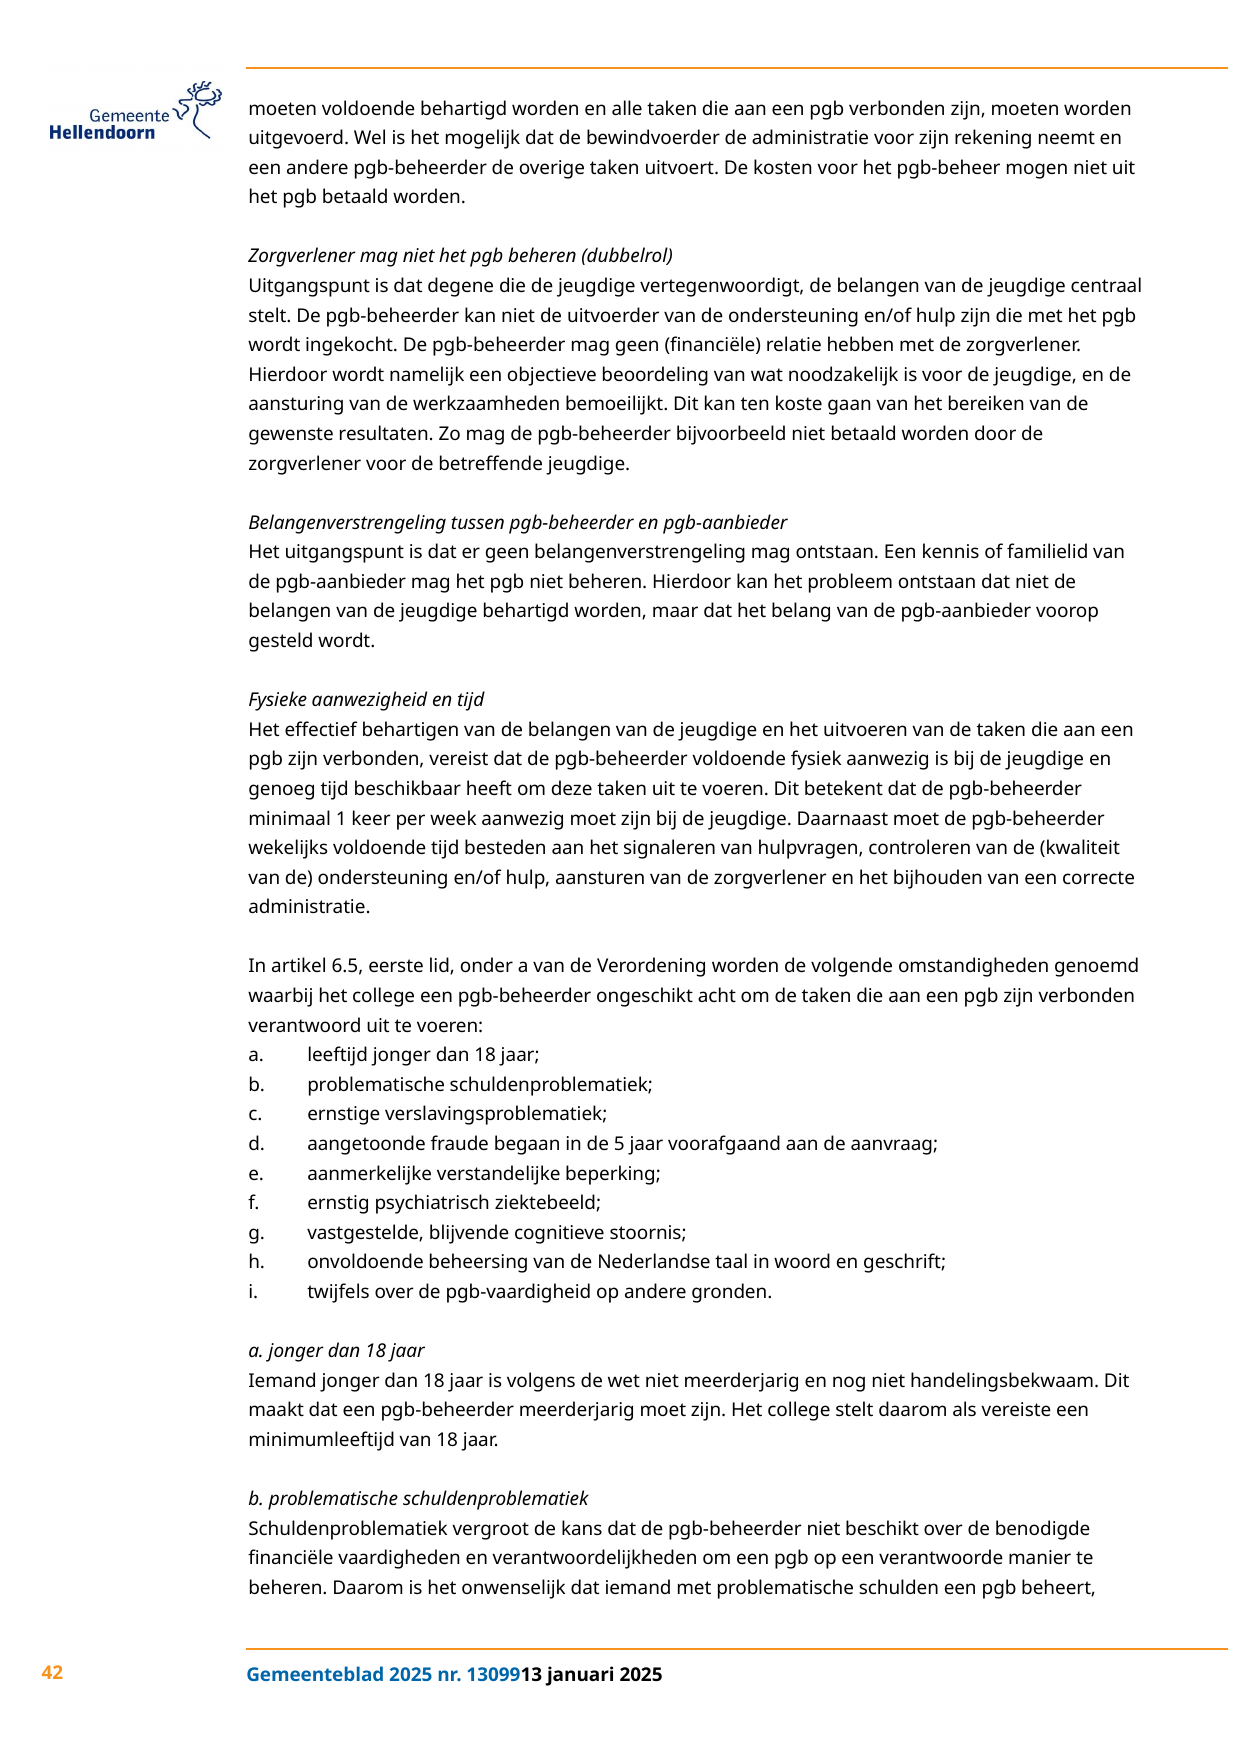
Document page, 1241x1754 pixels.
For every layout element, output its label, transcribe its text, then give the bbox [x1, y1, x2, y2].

list aangetoonde fraude begaan in de 5 jaar voorafgaand aan de aanvraag; [248, 1130, 1152, 1156]
text Zorgverlener mag niet het pgb beheren (dubbelrol) [248, 243, 1152, 268]
text In artikel 6.5, eerste lid, onder a van de Verordening worden de volgende omstandigheden genoemd waarbij het college een pgb-beheerder ongeschikt acht om de taken die aan een pgb zijn verbonden verantwoord uit te voeren: [248, 953, 1152, 1038]
list onvoldoende beheersing van de Nederlandse taal in woord en geschrift; [248, 1248, 1152, 1274]
list ernstige verslavingsproblematiek; [248, 1101, 1152, 1126]
text Uitgangspunt is dat degene die de jeugdige vertegenwoordigt, de belangen van de jeugdige centraal stelt. De pgb-beheerder kan niet de uitvoerder van de ondersteuning en/of hulp zijn die met het pgb wordt ingekocht. De pgb-beheerder mag geen (financiële) relatie hebben met de zorgverlener. Hierdoor wordt namelijk een objectieve beoordeling van wat noodzakelijk is voor de jeugdige, en de aansturing van de werkzaamheden bemoeilijkt. Dit kan ten koste gaan van het bereiken van de gewenste resultaten. Zo mag de pgb-beheerder bijvoorbeeld niet betaald worden door de zorgverlener voor de betreffende jeugdige. [248, 272, 1152, 476]
text b. problematische schuldenproblematiek [248, 1485, 1152, 1511]
list aanmerkelijke verstandelijke beperking; [248, 1160, 1152, 1186]
text Het effectief behartigen van de belangen van de jeugdige en het uitvoeren van de taken die aan een pgb zijn verbonden, vereist dat de pgb-beheerder voldoende fysiek aanwezig is bij de jeugdige en genoeg tijd beschikbaar heeft om deze taken uit te voeren. Dit betekent dat de pgb-beheerder minimaal 1 keer per week aanwezig moet zijn bij de jeugdige. Daarnaast moet de pgb-beheerder wekelijks voldoende tijd besteden aan het signaleren van hulpvragen, controleren van de (kwaliteit van de) ondersteuning en/of hulp, aansturen van de zorgverlener en het bijhouden van een correcte administratie. [248, 716, 1152, 919]
text moeten voldoende behartigd worden en alle taken die aan een pgb verbonden zijn, moeten worden uitgevoerd. Wel is het mogelijk dat de bewindvoerder de administratie voor zijn rekening neemt en een andere pgb-beheerder de overige taken uitvoert. De kosten voor het pgb-beheer mogen niet uit het pgb betaald worden. [248, 95, 1152, 209]
list problematische schuldenproblematiek; [248, 1071, 1152, 1097]
list twijfels over de pgb-vaardigheid op andere gronden. [248, 1278, 1152, 1304]
text Iemand jonger dan 18 jaar is volgens de wet niet meerderjarig en nog niet handelingsbekwaam. Dit maakt dat een pgb-beheerder meerderjarig moet zijn. Het college stelt daarom als vereiste een minimumleeftijd van 18 jaar. [248, 1367, 1152, 1452]
text a. jonger dan 18 jaar [248, 1337, 1152, 1363]
picture [41, 47, 231, 172]
list ernstig psychiatrisch ziektebeeld; [248, 1189, 1152, 1215]
list vastgestelde, blijvende cognitieve stoornis; [248, 1219, 1152, 1245]
text Het uitgangspunt is dat er geen belangenverstrengeling mag ontstaan. Een kennis of familielid van de pgb-aanbieder mag het pgb niet beheren. Hierdoor kan het probleem ontstaan dat niet de belangen van de jeugdige behartigd worden, maar dat het belang van de pgb-aanbieder voorop gesteld wordt. [248, 538, 1152, 653]
text Belangenverstrengeling tussen pgb-beheerder en pgb-aanbieder [248, 509, 1152, 535]
list leeftijd jonger dan 18 jaar; [248, 1041, 1152, 1067]
text Fysieke aanwezigheid en tijd [248, 686, 1152, 712]
text Schuldenproblematiek vergroot de kans dat de pgb-beheerder niet beschikt over de benodigde financiële vaardigheden en verantwoordelijkheden om een pgb op een verantwoorde manier te beheren. Daarom is het onwenselijk dat iemand met problematische schulden een pgb beheert, [248, 1515, 1152, 1600]
